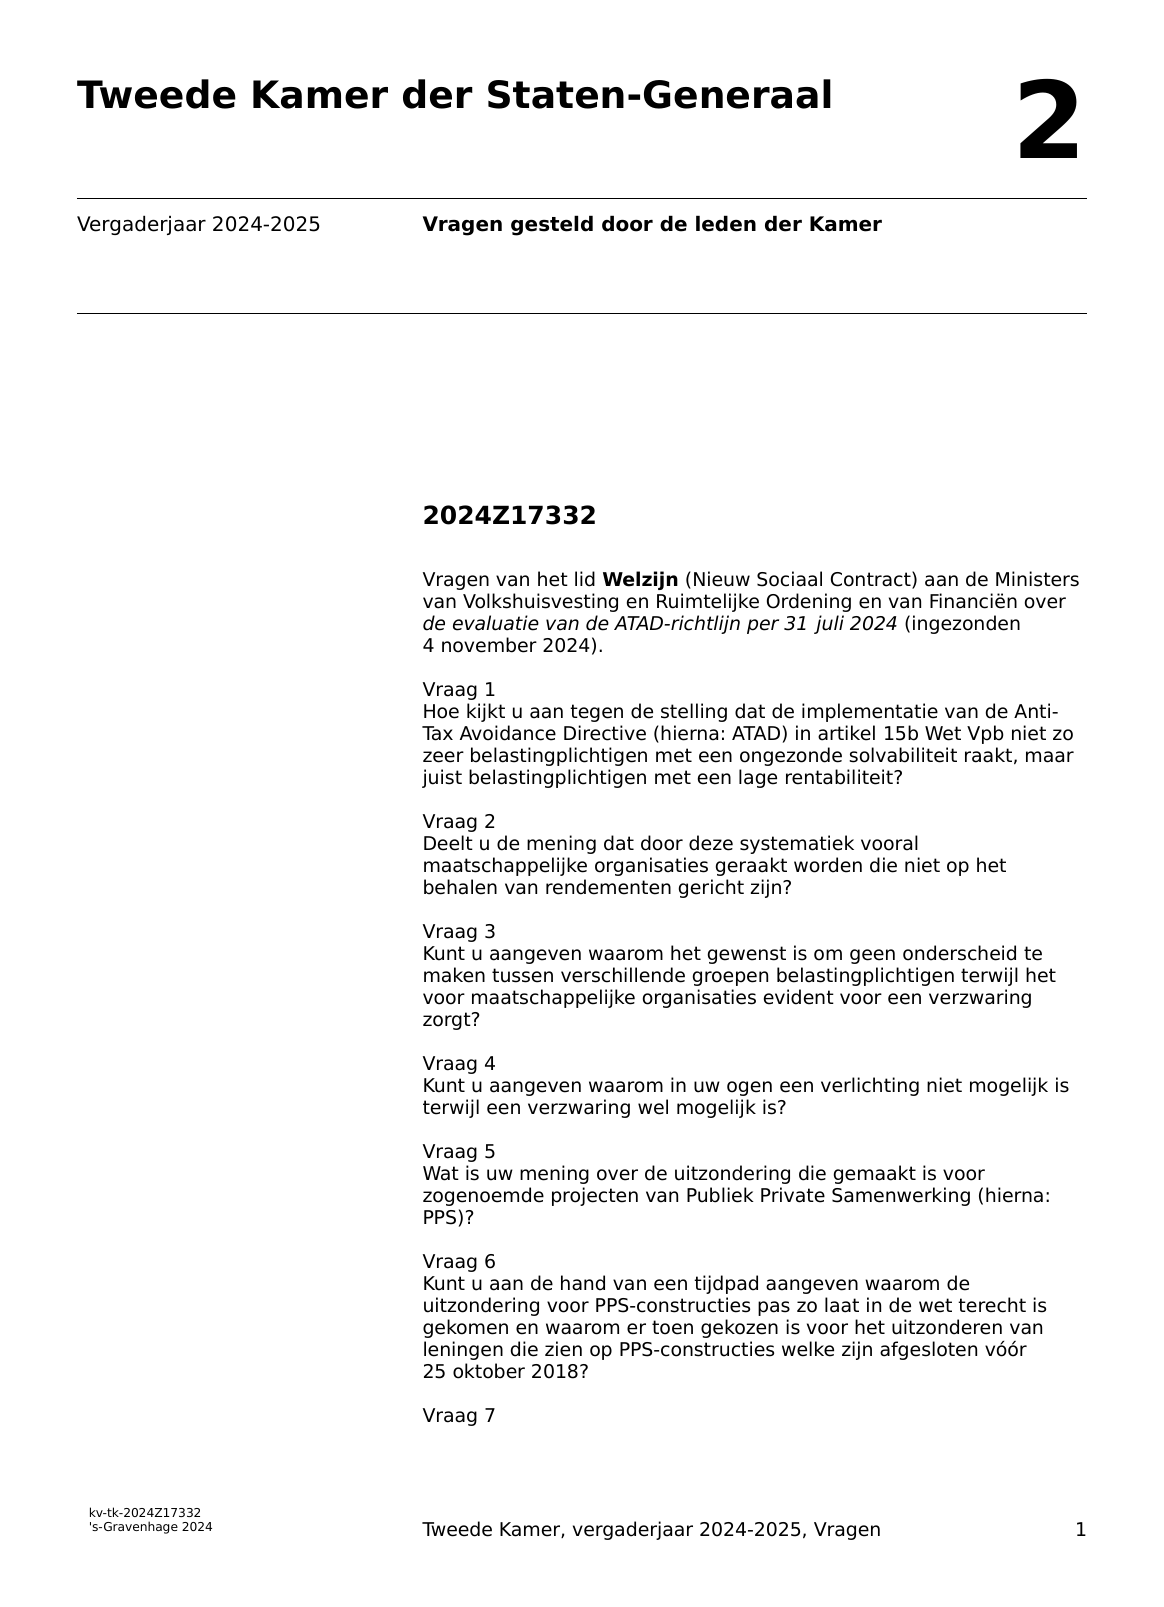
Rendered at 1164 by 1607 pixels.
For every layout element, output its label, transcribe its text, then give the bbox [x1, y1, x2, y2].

text 's-Gravenhage 2024 [88, 1520, 323, 1534]
table_cell Vragen gesteld door de leden der Kamer [422, 199, 1087, 313]
text Deelt u de mening dat door deze systematiek vooral maatschappelijke organisaties geraakt worden die niet op het behalen van rendementen gericht zijn? [422, 833, 1087, 899]
text Vragen van het lid Welzijn (Nieuw Sociaal Contract) aan de Ministers van Volkshuisvesting en Ruimtelijke Ordening en van Financiën over de evaluatie van de ATAD-richtlijn per 31 juli 2024 (ingezonden 4 november 2024). [422, 569, 1087, 657]
text Vraag 1 [422, 679, 1087, 701]
text Wat is uw mening over de uitzondering die gemaakt is voor zogenoemde projecten van Publiek Private Samenwerking (hierna: PPS)? [422, 1163, 1087, 1229]
text Vraag 5 [422, 1141, 1087, 1163]
table_header 2 [886, 59, 1087, 198]
text Kunt u aan de hand van een tijdpad aangeven waarom de uitzondering voor PPS-constructies pas zo laat in de wet terecht is gekomen en waarom er toen gekozen is voor het uitzonderen van leningen die zien op PPS-constructies welke zijn afgesloten vóór 25 oktober 2018? [422, 1273, 1087, 1383]
text Vraag 7 [422, 1405, 1087, 1427]
text Vraag 2 [422, 811, 1087, 833]
text Kunt u aangeven waarom het gewenst is om geen onderscheid te maken tussen verschillende groepen belastingplichtigen terwijl het voor maatschappelijke organisaties evident voor een verzwaring zorgt? [422, 943, 1087, 1031]
text Vraag 6 [422, 1251, 1087, 1273]
table_header Tweede Kamer der Staten-Generaal [77, 59, 886, 198]
text Hoe kijkt u aan tegen de stelling dat de implementatie van de Anti-Tax Avoidance Directive (hierna: ATAD) in artikel 15b Wet Vpb niet zo zeer belastingplichtigen met een ongezonde solvabiliteit raakt, maar juist belastingplichtigen met een lage rentabiliteit? [422, 701, 1087, 789]
text Vraag 3 [422, 921, 1087, 943]
text Vraag 4 [422, 1053, 1087, 1075]
text Kunt u aangeven waarom in uw ogen een verlichting niet mogelijk is terwijl een verzwaring wel mogelijk is? [422, 1075, 1087, 1119]
table_cell Vergaderjaar 2024-2025 [77, 199, 422, 313]
text kv-tk-2024Z17332 [88, 1506, 323, 1520]
text 2024Z17332 [422, 501, 1087, 531]
